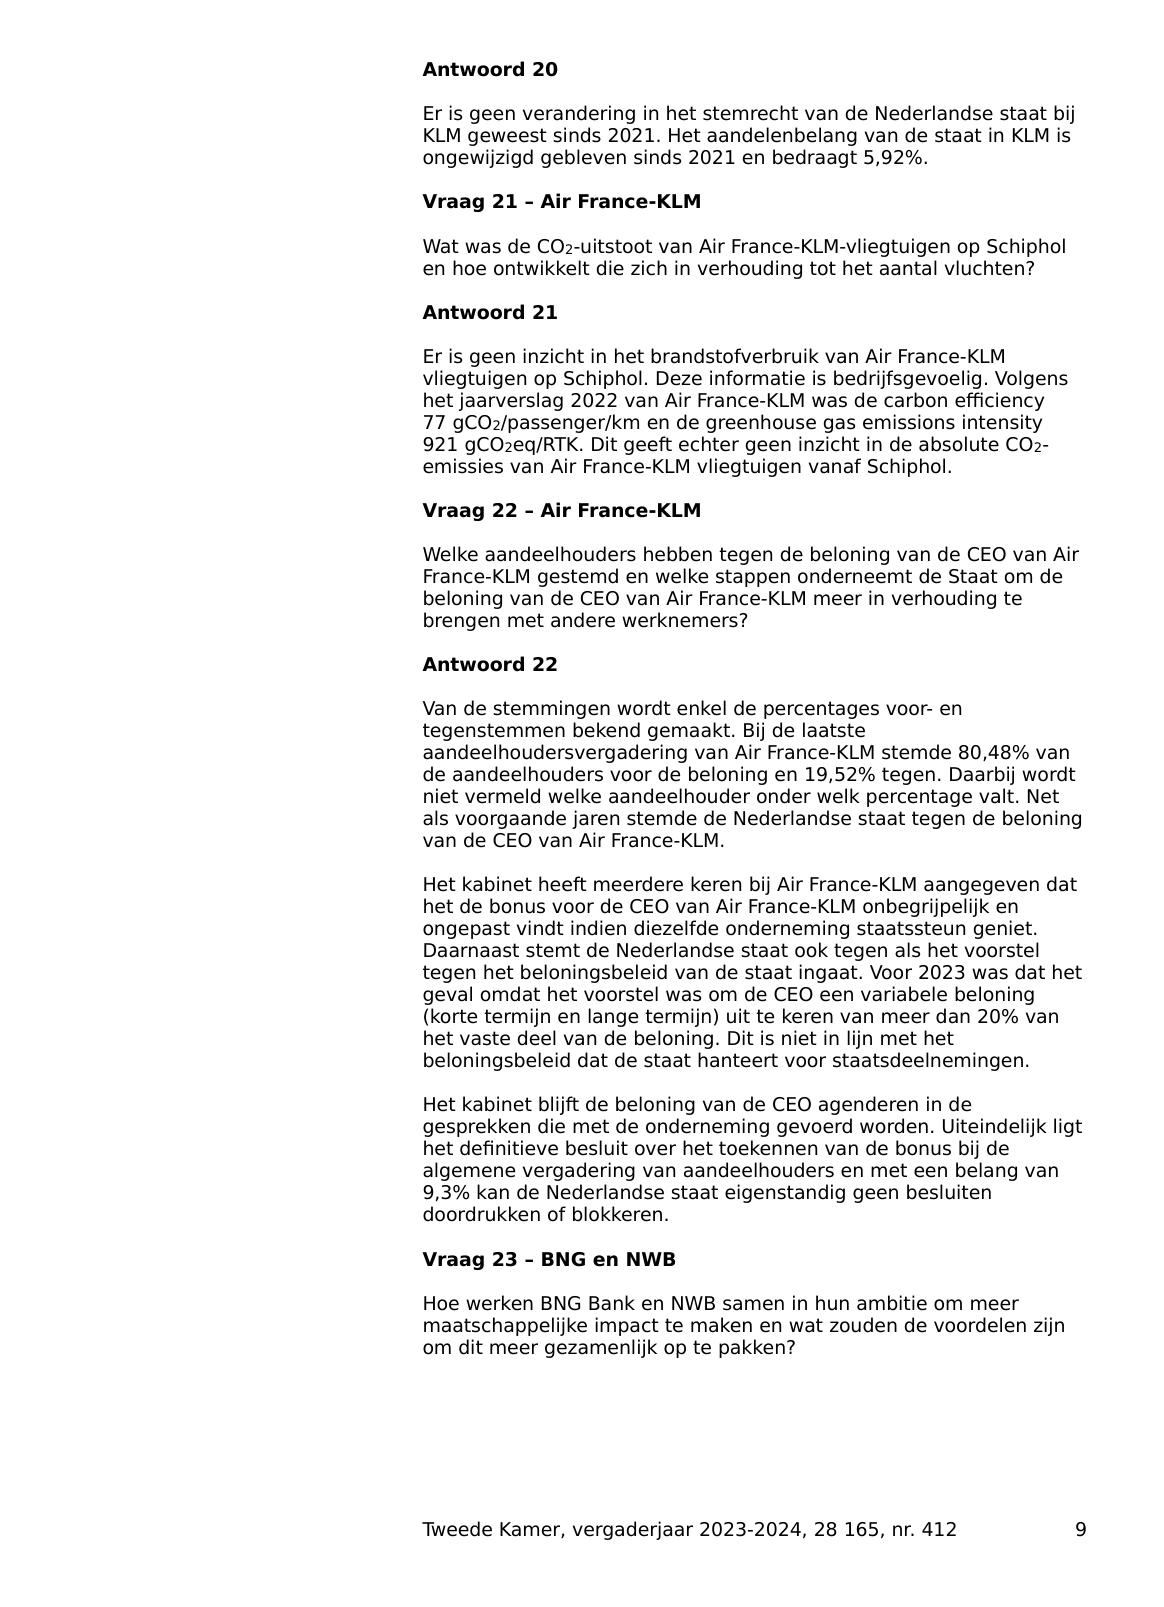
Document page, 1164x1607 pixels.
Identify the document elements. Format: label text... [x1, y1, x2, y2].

text Het kabinet heeft meerdere keren bij Air France-KLM aangegeven dat het de bonus voor de CEO van Air France-KLM onbegrijpelijk en ongepast vindt indien diezelfde onderneming staatssteun geniet. Daarnaast stemt de Nederlandse staat ook tegen als het voorstel tegen het beloningsbeleid van de staat ingaat. Voor 2023 was dat het geval omdat het voorstel was om de CEO een variabele beloning (korte termijn en lange termijn) uit te keren van meer dan 20% van het vaste deel van de beloning. Dit is niet in lijn met het beloningsbeleid dat de staat hanteert voor staatsdeelnemingen. [422, 874, 1087, 1072]
subtitle Antwoord 21 [422, 302, 1087, 324]
subtitle Antwoord 20 [422, 59, 1087, 81]
text Het kabinet blijft de beloning van de CEO agenderen in de gesprekken die met de onderneming gevoerd worden. Uiteindelijk ligt het definitieve besluit over het toekennen van de bonus bij de algemene vergadering van aandeelhouders en met een belang van 9,3% kan de Nederlandse staat eigenstandig geen besluiten doordrukken of blokkeren. [422, 1094, 1087, 1226]
text Hoe werken BNG Bank en NWB samen in hun ambitie om meer maatschappelijke impact te maken en wat zouden de voordelen zijn om dit meer gezamenlijk op te pakken? [422, 1293, 1087, 1358]
text Van de stemmingen wordt enkel de percentages voor- en tegenstemmen bekend gemaakt. Bij de laatste aandeelhoudersvergadering van Air France-KLM stemde 80,48% van de aandeelhouders voor de beloning en 19,52% tegen. Daarbij wordt niet vermeld welke aandeelhouder onder welk percentage valt. Net als voorgaande jaren stemde de Nederlandse staat tegen de beloning van de CEO van Air France-KLM. [422, 698, 1087, 852]
subtitle Vraag 21 – Air France-KLM [422, 191, 1087, 213]
subtitle Antwoord 22 [422, 654, 1087, 676]
text Er is geen inzicht in het brandstofverbruik van Air France-KLM vliegtuigen op Schiphol. Deze informatie is bedrijfsgevoelig. Volgens het jaarverslag 2022 van Air France-KLM was de carbon efficiency 77 gCO2/passenger/km en de greenhouse gas emissions intensity 921 gCO2eq/RTK. Dit geeft echter geen inzicht in de absolute CO2-emissies van Air France-KLM vliegtuigen vanaf Schiphol. [422, 346, 1087, 478]
subtitle Vraag 22 – Air France-KLM [422, 500, 1087, 522]
text Welke aandeelhouders hebben tegen de beloning van de CEO van Air France-KLM gestemd en welke stappen onderneemt de Staat om de beloning van de CEO van Air France-KLM meer in verhouding te brengen met andere werknemers? [422, 544, 1087, 632]
text Er is geen verandering in het stemrecht van de Nederlandse staat bij KLM geweest sinds 2021. Het aandelenbelang van de staat in KLM is ongewijzigd gebleven sinds 2021 en bedraagt 5,92%. [422, 103, 1087, 169]
subtitle Vraag 23 – BNG en NWB [422, 1248, 1087, 1270]
text Wat was de CO2-uitstoot van Air France-KLM-vliegtuigen op Schiphol en hoe ontwikkelt die zich in verhouding tot het aantal vluchten? [422, 236, 1087, 279]
